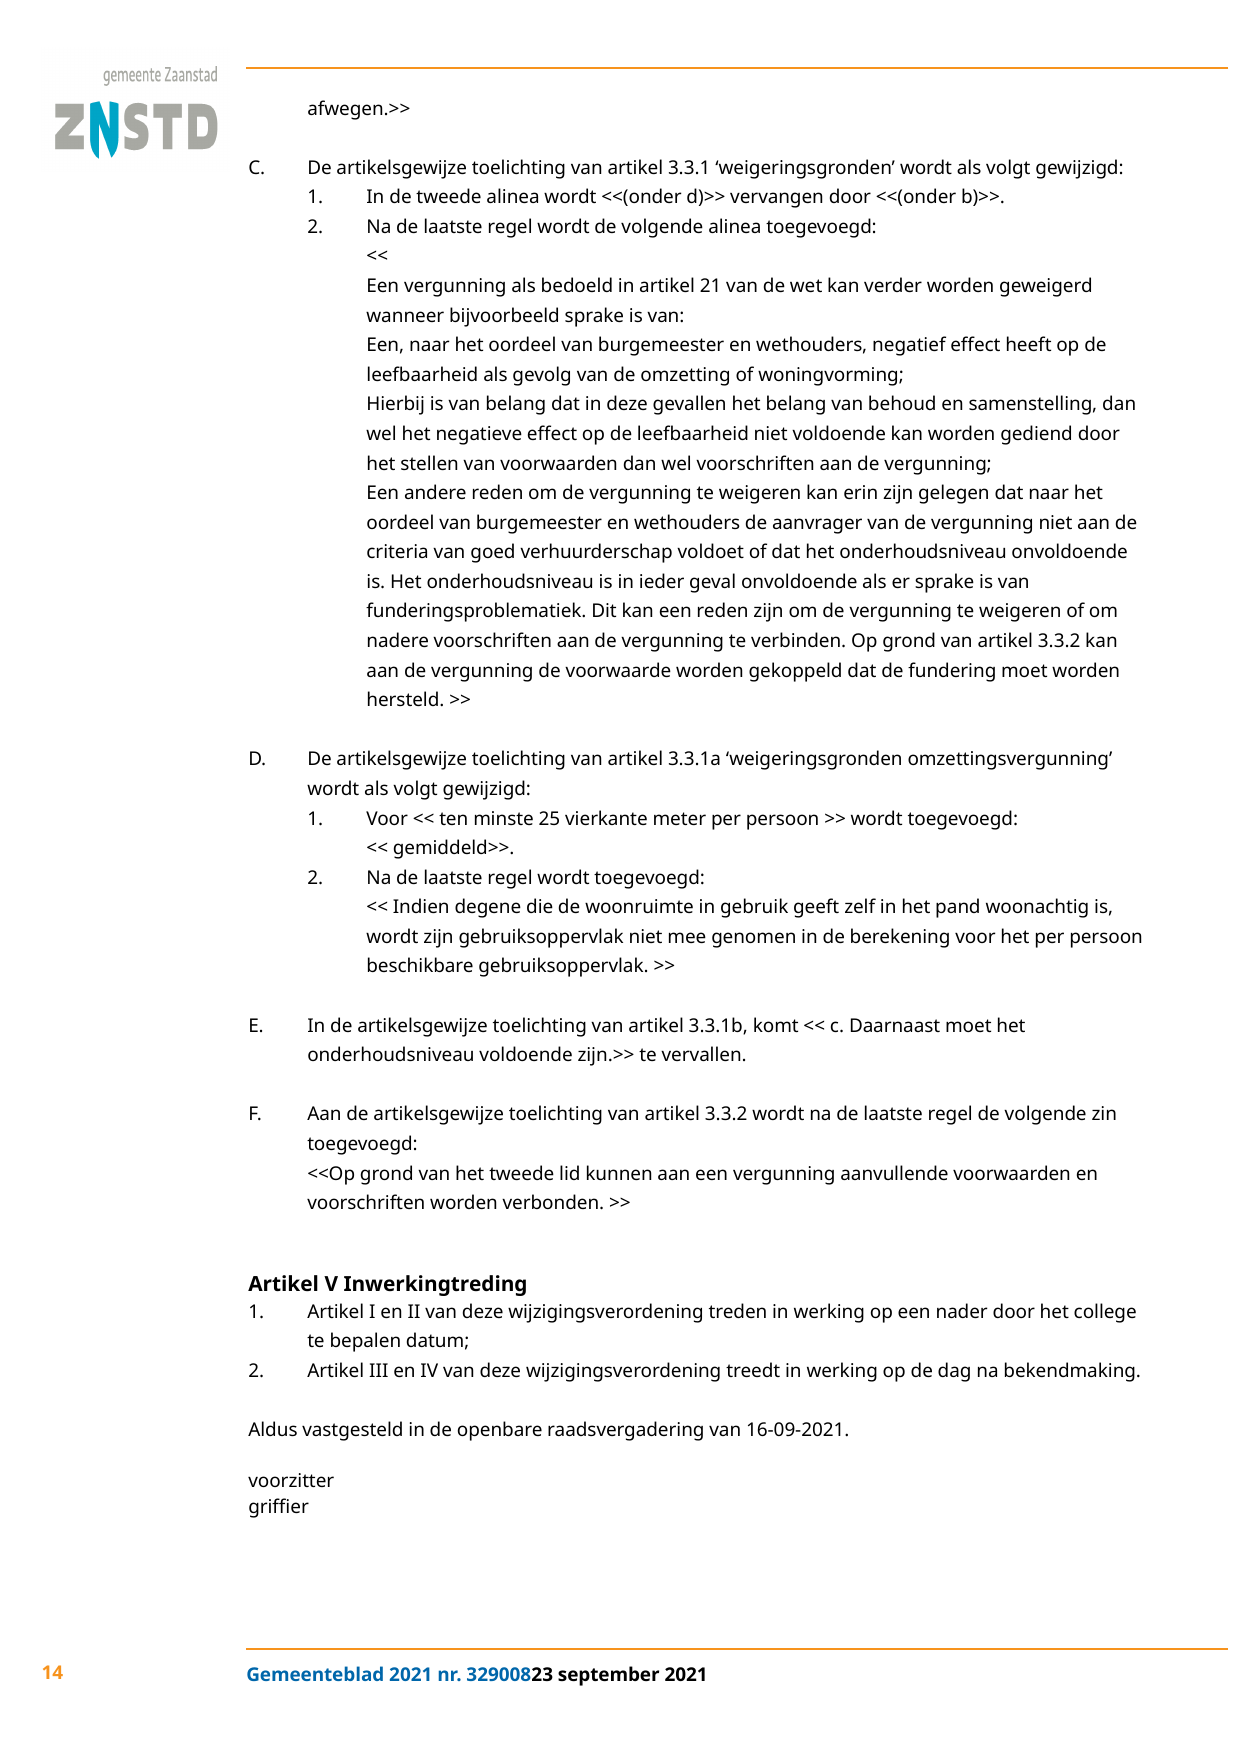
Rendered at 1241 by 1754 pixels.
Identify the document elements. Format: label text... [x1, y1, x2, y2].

list Een andere reden om de vergunning te weigeren kan erin zijn gelegen dat naar het oordeel van burgemeester en wethouders de aanvrager van de vergunning niet aan de criteria van goed verhuurderschap voldoet of dat het onderhoudsniveau onvoldoende is. Het onderhoudsniveau is in ieder geval onvoldoende als er sprake is van funderingsproblematiek. Dit kan een reden zijn om de vergunning te weigeren of om nadere voorschriften aan de vergunning te verbinden. Op grond van artikel 3.3.2 kan aan de vergunning de voorwaarde worden gekoppeld dat de fundering moet worden hersteld. >> [307, 479, 1152, 712]
list << Indien degene die de woonruimte in gebruik geeft zelf in het pand woonachtig is, wordt zijn gebruiksoppervlak niet mee genomen in de berekening voor het per persoon beschikbare gebruiksoppervlak. >> [307, 893, 1152, 978]
picture [41, 47, 231, 172]
text griffier [248, 1493, 1152, 1519]
text Aldus vastgesteld in de openbare raadsvergadering van 16-09-2021. [248, 1416, 1152, 1442]
list << gemiddeld>>. [307, 834, 1152, 860]
list << [307, 243, 1152, 268]
text voorzitter [248, 1468, 1152, 1493]
list Voor << ten minste 25 vierkante meter per persoon >> wordt toegevoegd: [307, 805, 1152, 831]
list In de artikelsgewijze toelichting van artikel 3.3.1b, komt << c. Daarnaast moet het onderhoudsniveau voldoende zijn.>> te vervallen. [248, 1012, 1152, 1067]
list <<Op grond van het tweede lid kunnen aan een vergunning aanvullende voorwaarden en voorschriften worden verbonden. >> [248, 1160, 1152, 1215]
list Na de laatste regel wordt toegevoegd: [307, 864, 1152, 890]
list Aan de artikelsgewijze toelichting van artikel 3.3.2 wordt na de laatste regel de volgende zin toegevoegd: [248, 1101, 1152, 1156]
list Een vergunning als bedoeld in artikel 21 van de wet kan verder worden geweigerd wanneer bijvoorbeeld sprake is van: [307, 272, 1152, 328]
text Artikel V Inwerkingtreding [248, 1269, 1152, 1298]
list Een, naar het oordeel van burgemeester en wethouders, negatief effect heeft op de leefbaarheid als gevolg van de omzetting of woningvorming; [307, 331, 1152, 387]
list afwegen.>> [248, 95, 1152, 121]
list De artikelsgewijze toelichting van artikel 3.3.1 ‘weigeringsgronden’ wordt als volgt gewijzigd: [248, 154, 1152, 180]
list Na de laatste regel wordt de volgende alinea toegevoegd: [307, 213, 1152, 239]
list Hierbij is van belang dat in deze gevallen het belang van behoud en samenstelling, dan wel het negatieve effect op de leefbaarheid niet voldoende kan worden gediend door het stellen van voorwaarden dan wel voorschriften aan de vergunning; [307, 391, 1152, 476]
list De artikelsgewijze toelichting van artikel 3.3.1a ‘weigeringsgronden omzettingsvergunning’ wordt als volgt gewijzigd: [248, 746, 1152, 801]
list Artikel III en IV van deze wijzigingsverordening treedt in werking op de dag na bekendmaking. [248, 1357, 1152, 1383]
list In de tweede alinea wordt <<(onder d)>> vervangen door <<(onder b)>>. [307, 183, 1152, 209]
list Artikel I en II van deze wijzigingsverordening treden in werking op een nader door het college te bepalen datum; [248, 1298, 1152, 1353]
